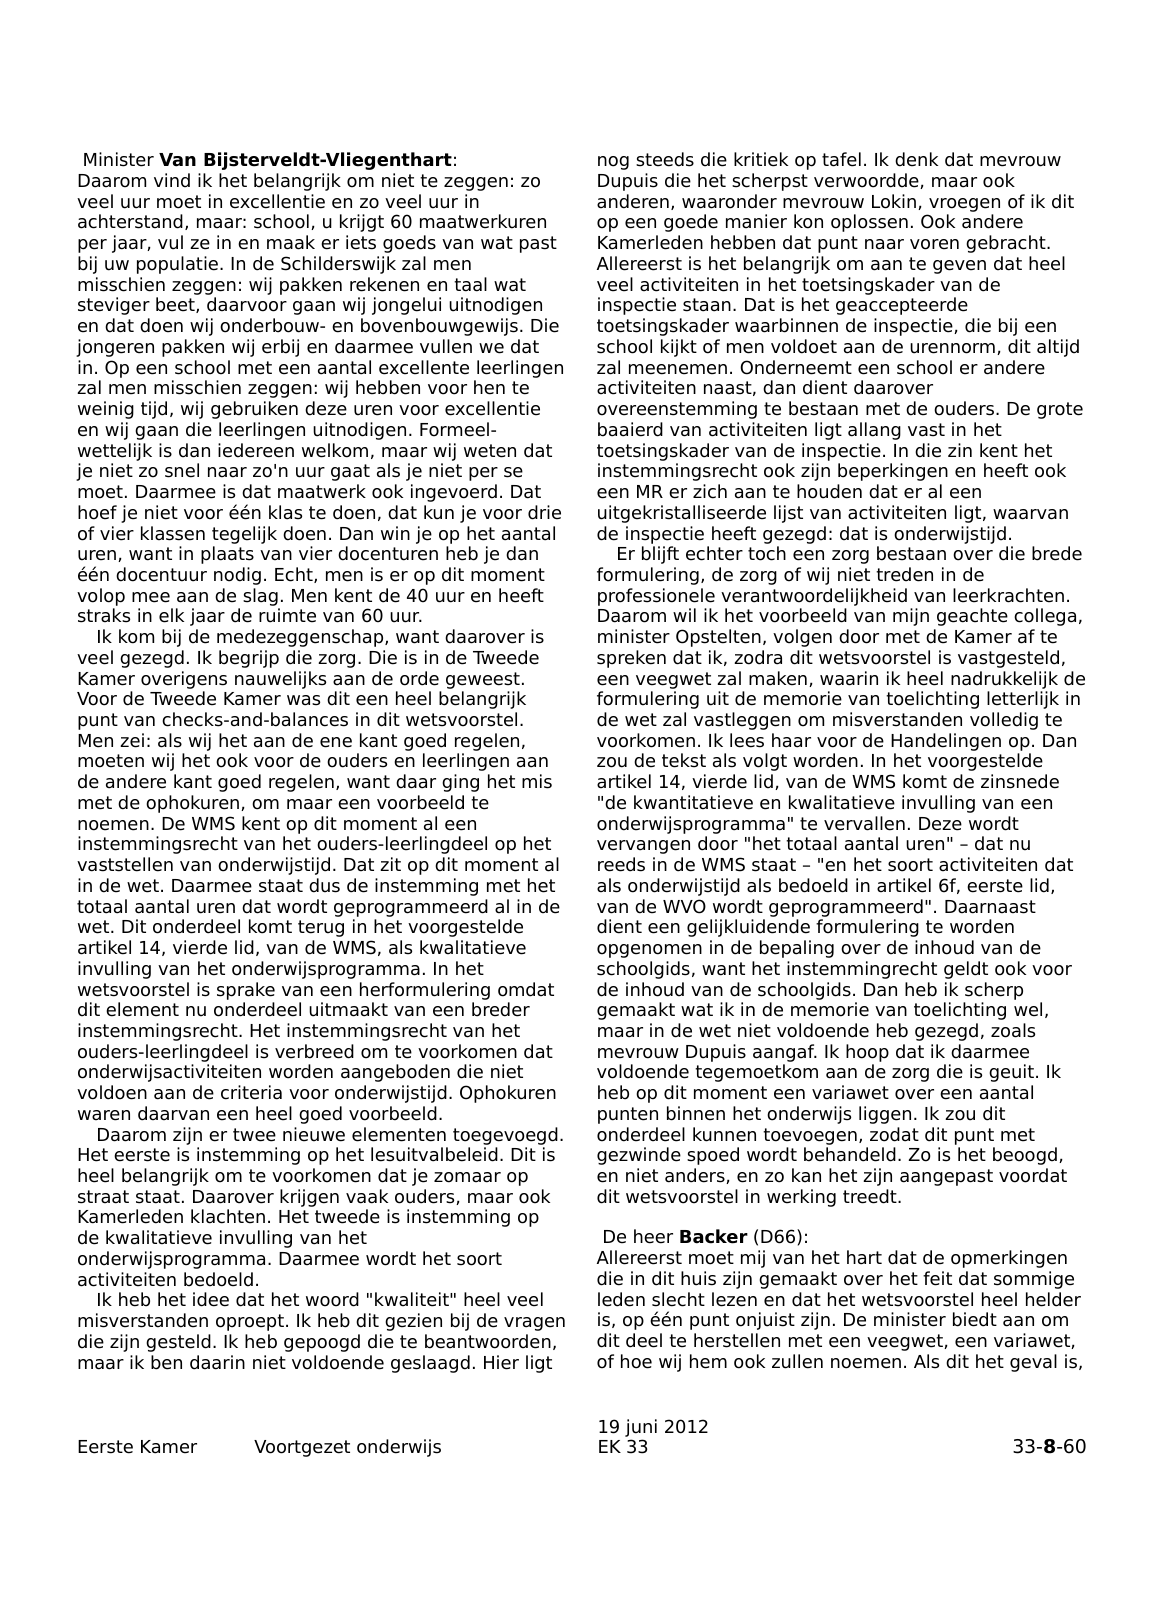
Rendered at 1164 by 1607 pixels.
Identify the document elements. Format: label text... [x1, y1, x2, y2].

text Ik heb het idee dat het woord "kwaliteit" heel veel misverstanden oproept. Ik heb dit gezien bij de vragen die zijn gesteld. Ik heb gepoogd die te beantwoorden, maar ik ben daarin niet voldoende geslaagd. Hier ligt [77, 1290, 567, 1373]
text Daarom zijn er twee nieuwe elementen toegevoegd. Het eerste is instemming op het lesuitvalbeleid. Dit is heel belangrijk om te voorkomen dat je zomaar op straat staat. Daarover krijgen vaak ouders, maar ook Kamerleden klachten. Het tweede is instemming op de kwalitatieve invulling van het onderwijsprogramma. Daarmee wordt het soort activiteiten bedoeld. [77, 1124, 567, 1290]
text nog steeds die kritiek op tafel. Ik denk dat mevrouw Dupuis die het scherpst verwoordde, maar ook anderen, waaronder mevrouw Lokin, vroegen of ik dit op een goede manier kon oplossen. Ook andere Kamerleden hebben dat punt naar voren gebracht. Allereerst is het belangrijk om aan te geven dat heel veel activiteiten in het toetsingskader van de inspectie staan. Dat is het geaccepteerde toetsingskader waarbinnen de inspectie, die bij een school kijkt of men voldoet aan de urennorm, dit altijd zal meenemen. Onderneemt een school er andere activiteiten naast, dan dient daarover overeenstemming te bestaan met de ouders. De grote baaierd van activiteiten ligt allang vast in het toetsingskader van de inspectie. In die zin kent het instemmingsrecht ook zijn beperkingen en heeft ook een MR er zich aan te houden dat er al een uitgekristalliseerde lijst van activiteiten ligt, waarvan de inspectie heeft gezegd: dat is onderwijstijd. [596, 150, 1087, 544]
text De heer Backer (D66): [596, 1227, 1087, 1248]
text Allereerst moet mij van het hart dat de opmerkingen die in dit huis zijn gemaakt over het feit dat sommige leden slecht lezen en dat het wetsvoorstel heel helder is, op één punt onjuist zijn. De minister biedt aan om dit deel te herstellen met een veegwet, een variawet, of hoe wij hem ook zullen noemen. Als dit het geval is, [596, 1248, 1087, 1372]
text Minister Van Bijsterveldt-Vliegenthart: [77, 150, 567, 171]
text Er blijft echter toch een zorg bestaan over die brede formulering, de zorg of wij niet treden in de professionele verantwoordelijkheid van leerkrachten. Daarom wil ik het voorbeeld van mijn geachte collega, minister Opstelten, volgen door met de Kamer af te spreken dat ik, zodra dit wetsvoorstel is vastgesteld, een veegwet zal maken, waarin ik heel nadrukkelijk de formulering uit de memorie van toelichting letterlijk in de wet zal vastleggen om misverstanden volledig te voorkomen. Ik lees haar voor de Handelingen op. Dan zou de tekst als volgt worden. In het voorgestelde artikel 14, vierde lid, van de WMS komt de zinsnede "de kwantitatieve en kwalitatieve invulling van een onderwijsprogramma" te vervallen. Deze wordt vervangen door "het totaal aantal uren" – dat nu reeds in de WMS staat – "en het soort activiteiten dat als onderwijstijd als bedoeld in artikel 6f, eerste lid, van de WVO wordt geprogrammeerd". Daarnaast dient een gelijkluidende formulering te worden opgenomen in de bepaling over de inhoud van de schoolgids, want het instemmingrecht geldt ook voor de inhoud van de schoolgids. Dan heb ik scherp gemaakt wat ik in de memorie van toelichting wel, maar in de wet niet voldoende heb gezegd, zoals mevrouw Dupuis aangaf. Ik hoop dat ik daarmee voldoende tegemoetkom aan de zorg die is geuit. Ik heb op dit moment een variawet over een aantal punten binnen het onderwijs liggen. Ik zou dit onderdeel kunnen toevoegen, zodat dit punt met gezwinde spoed wordt behandeld. Zo is het beoogd, en niet anders, en zo kan het zijn aangepast voordat dit wetsvoorstel in werking treedt. [596, 544, 1087, 1207]
text Daarom vind ik het belangrijk om niet te zeggen: zo veel uur moet in excellentie en zo veel uur in achterstand, maar: school, u krijgt 60 maatwerkuren per jaar, vul ze in en maak er iets goeds van wat past bij uw populatie. In de Schilderswijk zal men misschien zeggen: wij pakken rekenen en taal wat steviger beet, daarvoor gaan wij jongelui uitnodigen en dat doen wij onderbouw- en bovenbouwgewijs. Die jongeren pakken wij erbij en daarmee vullen we dat in. Op een school met een aantal excellente leerlingen zal men misschien zeggen: wij hebben voor hen te weinig tijd, wij gebruiken deze uren voor excellentie en wij gaan die leerlingen uitnodigen. Formeel-wettelijk is dan iedereen welkom, maar wij weten dat je niet zo snel naar zo'n uur gaat als je niet per se moet. Daarmee is dat maatwerk ook ingevoerd. Dat hoef je niet voor één klas te doen, dat kun je voor drie of vier klassen tegelijk doen. Dan win je op het aantal uren, want in plaats van vier docenturen heb je dan één docentuur nodig. Echt, men is er op dit moment volop mee aan de slag. Men kent de 40 uur en heeft straks in elk jaar de ruimte van 60 uur. [77, 171, 567, 627]
text Ik kom bij de medezeggenschap, want daarover is veel gezegd. Ik begrijp die zorg. Die is in de Tweede Kamer overigens nauwelijks aan de orde geweest. Voor de Tweede Kamer was dit een heel belangrijk punt van checks-and-balances in dit wetsvoorstel. Men zei: als wij het aan de ene kant goed regelen, moeten wij het ook voor de ouders en leerlingen aan de andere kant goed regelen, want daar ging het mis met de ophokuren, om maar een voorbeeld te noemen. De WMS kent op dit moment al een instemmingsrecht van het ouders-leerlingdeel op het vaststellen van onderwijstijd. Dat zit op dit moment al in de wet. Daarmee staat dus de instemming met het totaal aantal uren dat wordt geprogrammeerd al in de wet. Dit onderdeel komt terug in het voorgestelde artikel 14, vierde lid, van de WMS, als kwalitatieve invulling van het onderwijsprogramma. In het wetsvoorstel is sprake van een herformulering omdat dit element nu onderdeel uitmaakt van een breder instemmingsrecht. Het instemmingsrecht van het ouders-leerlingdeel is verbreed om te voorkomen dat onderwijsactiviteiten worden aangeboden die niet voldoen aan de criteria voor onderwijstijd. Ophokuren waren daarvan een heel goed voorbeeld. [77, 627, 567, 1124]
